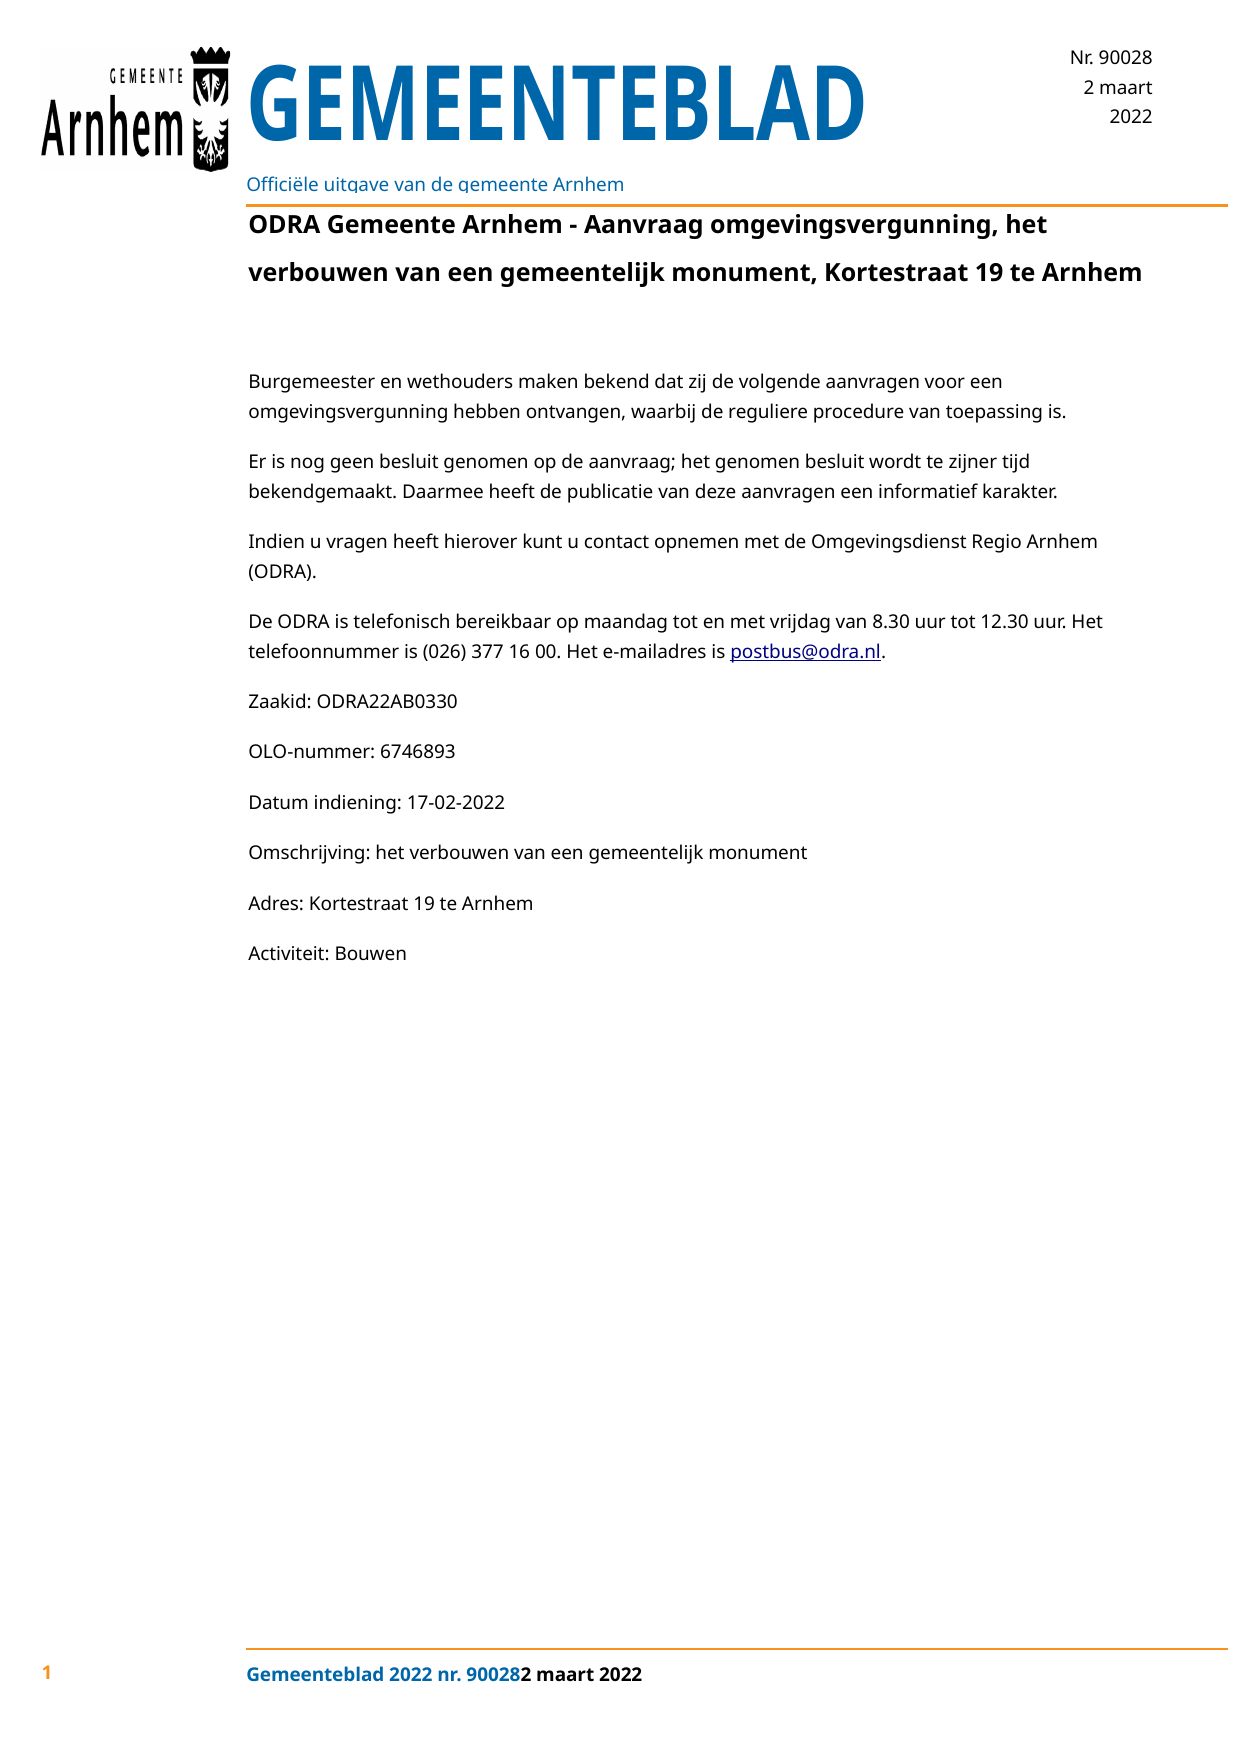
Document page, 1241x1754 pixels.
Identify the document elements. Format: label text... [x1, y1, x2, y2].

text Activiteit: Bouwen [248, 940, 1152, 966]
picture [41, 47, 231, 172]
text Er is nog geen besluit genomen op de aanvraag; het genomen besluit wordt te zijner tijd bekendgemaakt. Daarmee heeft de publicatie van deze aanvragen een informatief karakter. [248, 448, 1152, 504]
text De ODRA is telefonisch bereikbaar op maandag tot en met vrijdag van 8.30 uur tot 12.30 uur. Het telefoonnummer is (026) 377 16 00. Het e-mailadres is postbus@odra.nl. [248, 608, 1152, 664]
text Indien u vragen heeft hierover kunt u contact opnemen met de Omgevingsdienst Regio Arnhem (ODRA). [248, 528, 1152, 584]
text OLO-nummer: 6746893 [248, 739, 1152, 764]
text Zaakid: ODRA22AB0330 [248, 688, 1152, 714]
text Burgemeester en wethouders maken bekend dat zij de volgende aanvragen voor een omgevingsvergunning hebben ontvangen, waarbij de reguliere procedure van toepassing is. [248, 368, 1152, 424]
text Adres: Kortestraat 19 te Arnhem [248, 890, 1152, 916]
text Omschrijving: het verbouwen van een gemeentelijk monument [248, 839, 1152, 865]
text Datum indiening: 17-02-2022 [248, 789, 1152, 815]
text ODRA Gemeente Arnhem - Aanvraag omgevingsvergunning, het verbouwen van een gemeentelijk monument, Kortestraat 19 te Arnhem [248, 207, 1152, 288]
